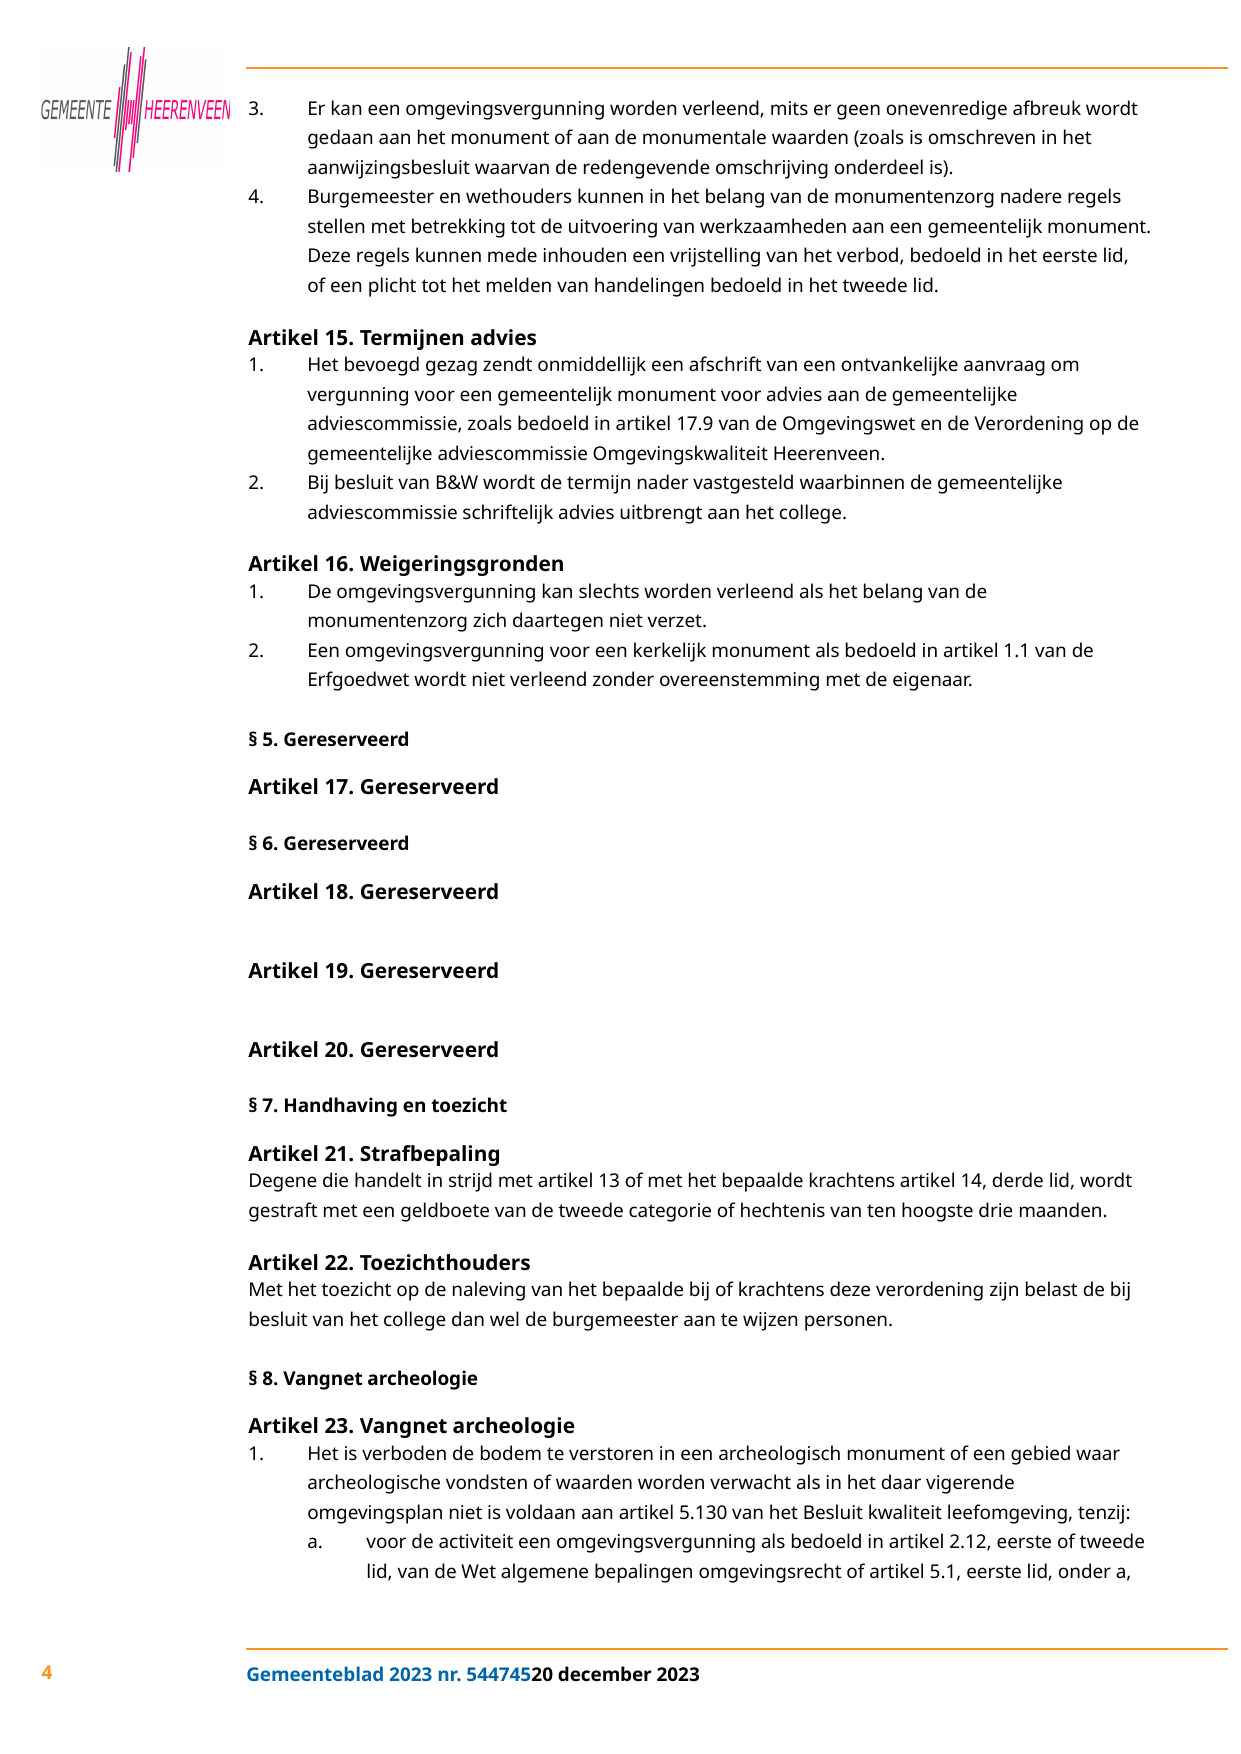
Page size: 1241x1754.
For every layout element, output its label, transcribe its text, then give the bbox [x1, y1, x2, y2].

text § 8. Vangnet archeologie [248, 1365, 1152, 1391]
list Het is verboden de bodem te verstoren in een archeologisch monument of een gebied waar archeologische vondsten of waarden worden verwacht als in het daar vigerende omgevingsplan niet is voldaan aan artikel 5.130 van het Besluit kwaliteit leefomgeving, tenzij: [248, 1440, 1152, 1525]
list voor de activiteit een omgevingsvergunning als bedoeld in artikel 2.12, eerste of tweede lid, van de Wet algemene bepalingen omgevingsrecht of artikel 5.1, eerste lid, onder a, [307, 1529, 1152, 1584]
text Artikel 21. Strafbepaling [248, 1139, 1152, 1168]
text Artikel 17. Gereserveerd [248, 772, 1152, 801]
picture [41, 47, 231, 172]
text Artikel 18. Gereserveerd [248, 877, 1152, 905]
list Het bevoegd gezag zendt onmiddellijk een afschrift van een ontvankelijke aanvraag om vergunning voor een gemeentelijk monument voor advies aan de gemeentelijke adviescommissie, zoals bedoeld in artikel 17.9 van de Omgevingswet en de Verordening op de gemeentelijke adviescommissie Omgevingskwaliteit Heerenveen. [248, 351, 1152, 466]
text Artikel 19. Gereserveerd [248, 956, 1152, 984]
text Artikel 15. Termijnen advies [248, 323, 1152, 351]
text Artikel 16. Weigeringsgronden [248, 549, 1152, 578]
list Burgemeester en wethouders kunnen in het belang van de monumentenzorg nadere regels stellen met betrekking tot de uitvoering van werkzaamheden aan een gemeentelijk monument. Deze regels kunnen mede inhouden een vrijstelling van het verbod, bedoeld in het eerste lid, of een plicht tot het melden van handelingen bedoeld in het tweede lid. [248, 183, 1152, 298]
text Artikel 20. Gereserveerd [248, 1035, 1152, 1063]
text § 7. Handhaving en toezicht [248, 1093, 1152, 1118]
text Met het toezicht op de naleving van het bepaalde bij of krachtens deze verordening zijn belast de bij besluit van het college dan wel de burgemeester aan te wijzen personen. [248, 1276, 1152, 1331]
list De omgevingsvergunning kan slechts worden verleend als het belang van de monumentenzorg zich daartegen niet verzet. [248, 578, 1152, 633]
text § 5. Gereserveerd [248, 726, 1152, 752]
text § 6. Gereserveerd [248, 830, 1152, 856]
text Artikel 23. Vangnet archeologie [248, 1411, 1152, 1440]
text Artikel 22. Toezichthouders [248, 1248, 1152, 1276]
text Degene die handelt in strijd met artikel 13 of met het bepaalde krachtens artikel 14, derde lid, wordt gestraft met een geldboete van de tweede categorie of hechtenis van ten hoogste drie maanden. [248, 1168, 1152, 1223]
list Bij besluit van B&W wordt de termijn nader vastgesteld waarbinnen de gemeentelijke adviescommissie schriftelijk advies uitbrengt aan het college. [248, 469, 1152, 525]
list Er kan een omgevingsvergunning worden verleend, mits er geen onevenredige afbreuk wordt gedaan aan het monument of aan de monumentale waarden (zoals is omschreven in het aanwijzingsbesluit waarvan de redengevende omschrijving onderdeel is). [248, 95, 1152, 180]
list Een omgevingsvergunning voor een kerkelijk monument als bedoeld in artikel 1.1 van de Erfgoedwet wordt niet verleend zonder overeenstemming met de eigenaar. [248, 637, 1152, 692]
